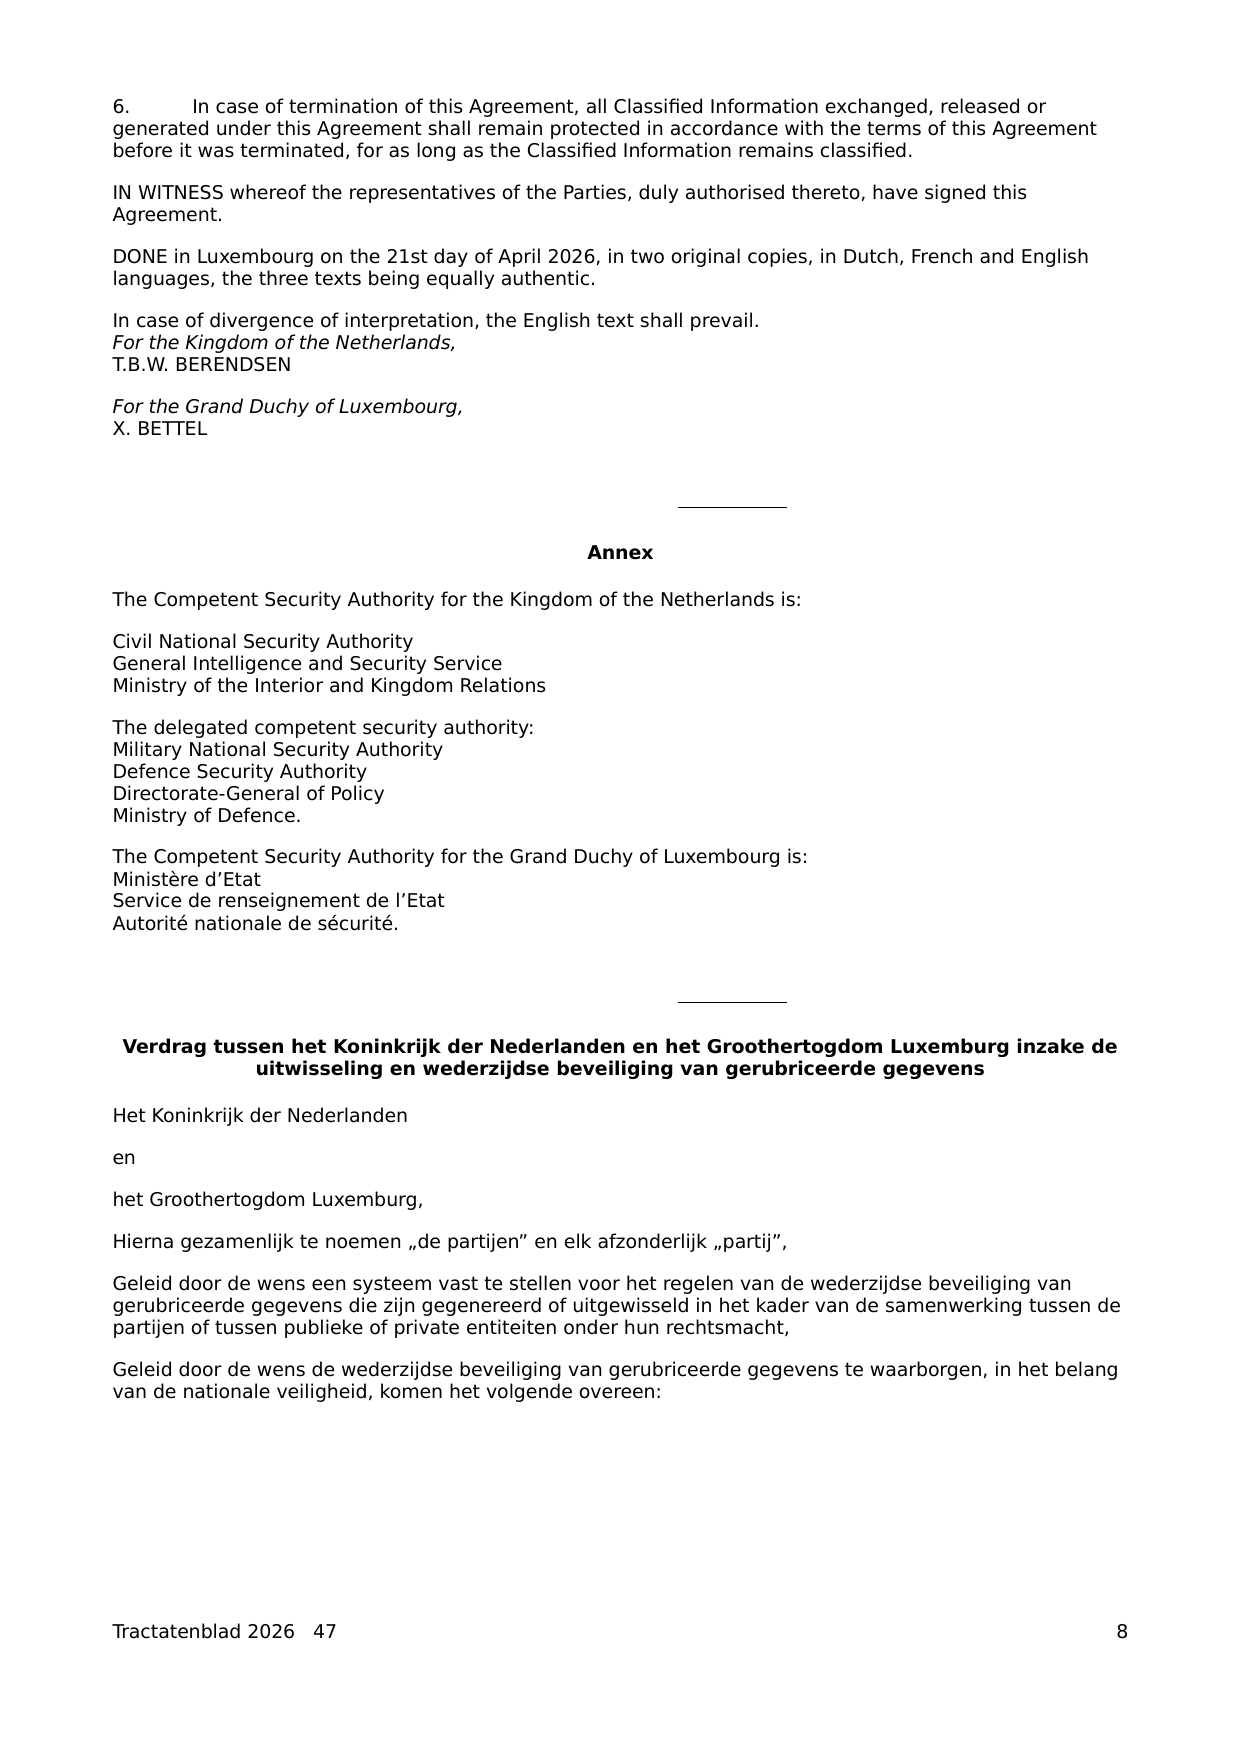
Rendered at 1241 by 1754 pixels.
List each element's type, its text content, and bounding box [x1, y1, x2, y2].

text General Intelligence and Security Service [112, 653, 1128, 674]
text Ministère d’Etat [112, 868, 1128, 890]
text Defence Security Authority [112, 761, 1128, 782]
text The Competent Security Authority for the Grand Duchy of Luxembourg is: [112, 846, 1128, 868]
subtitle Verdrag tussen het Koninkrijk der Nederlanden en het Groothertogdom Luxemburg inzake de uitwisseling en wederzijdse beveiliging van gerubriceerde gegevens [112, 1036, 1128, 1080]
text Service de renseignement de l’Etat [112, 890, 1128, 912]
text Autorité nationale de sécurité. [112, 912, 1128, 934]
text IN WITNESS whereof the representatives of the Parties, duly authorised thereto, have signed this Agreement. [112, 182, 1128, 226]
text Geleid door de wens de wederzijdse beveiliging van gerubriceerde gegevens te waarborgen, in het belang van de nationale veiligheid, komen het volgende overeen: [112, 1359, 1128, 1403]
text Directorate-General of Policy [112, 782, 1128, 804]
text 6. In case of termination of this Agreement, all Classified Information exchanged, released or generated under this Agreement shall remain protected in accordance with the terms of this Agreement before it was terminated, for as long as the Classified Information remains classified. [112, 96, 1128, 162]
text Het Koninkrijk der Nederlanden [112, 1105, 1128, 1127]
text en [112, 1147, 1128, 1169]
text Geleid door de wens een systeem vast te stellen voor het regelen van de wederzijdse beveiliging van gerubriceerde gegevens die zijn gegenereerd of uitgewisseld in het kader van de samenwerking tussen de partijen of tussen publieke of private entiteiten onder hun rechtsmacht, [112, 1273, 1128, 1339]
text The delegated competent security authority: [112, 717, 1128, 738]
text Ministry of the Interior and Kingdom Relations [112, 674, 1128, 697]
text Military National Security Authority [112, 738, 1128, 761]
text het Groothertogdom Luxemburg, [112, 1189, 1128, 1211]
subtitle Annex [112, 542, 1128, 564]
text For the Grand Duchy of Luxembourg, X. BETTEL [112, 396, 1128, 440]
text The Competent Security Authority for the Kingdom of the Netherlands is: [112, 589, 1128, 611]
text For the Kingdom of the Netherlands, T.B.W. BERENDSEN [112, 332, 1128, 376]
text DONE in Luxembourg on the 21st day of April 2026, in two original copies, in Dutch, French and English languages, the three texts being equally authentic. [112, 246, 1128, 290]
text In case of divergence of interpretation, the English text shall prevail. [112, 310, 1128, 332]
text Hierna gezamenlijk te noemen „de partijen” en elk afzonderlijk „partij”, [112, 1231, 1128, 1253]
text Civil National Security Authority [112, 631, 1128, 653]
text Ministry of Defence. [112, 804, 1128, 826]
